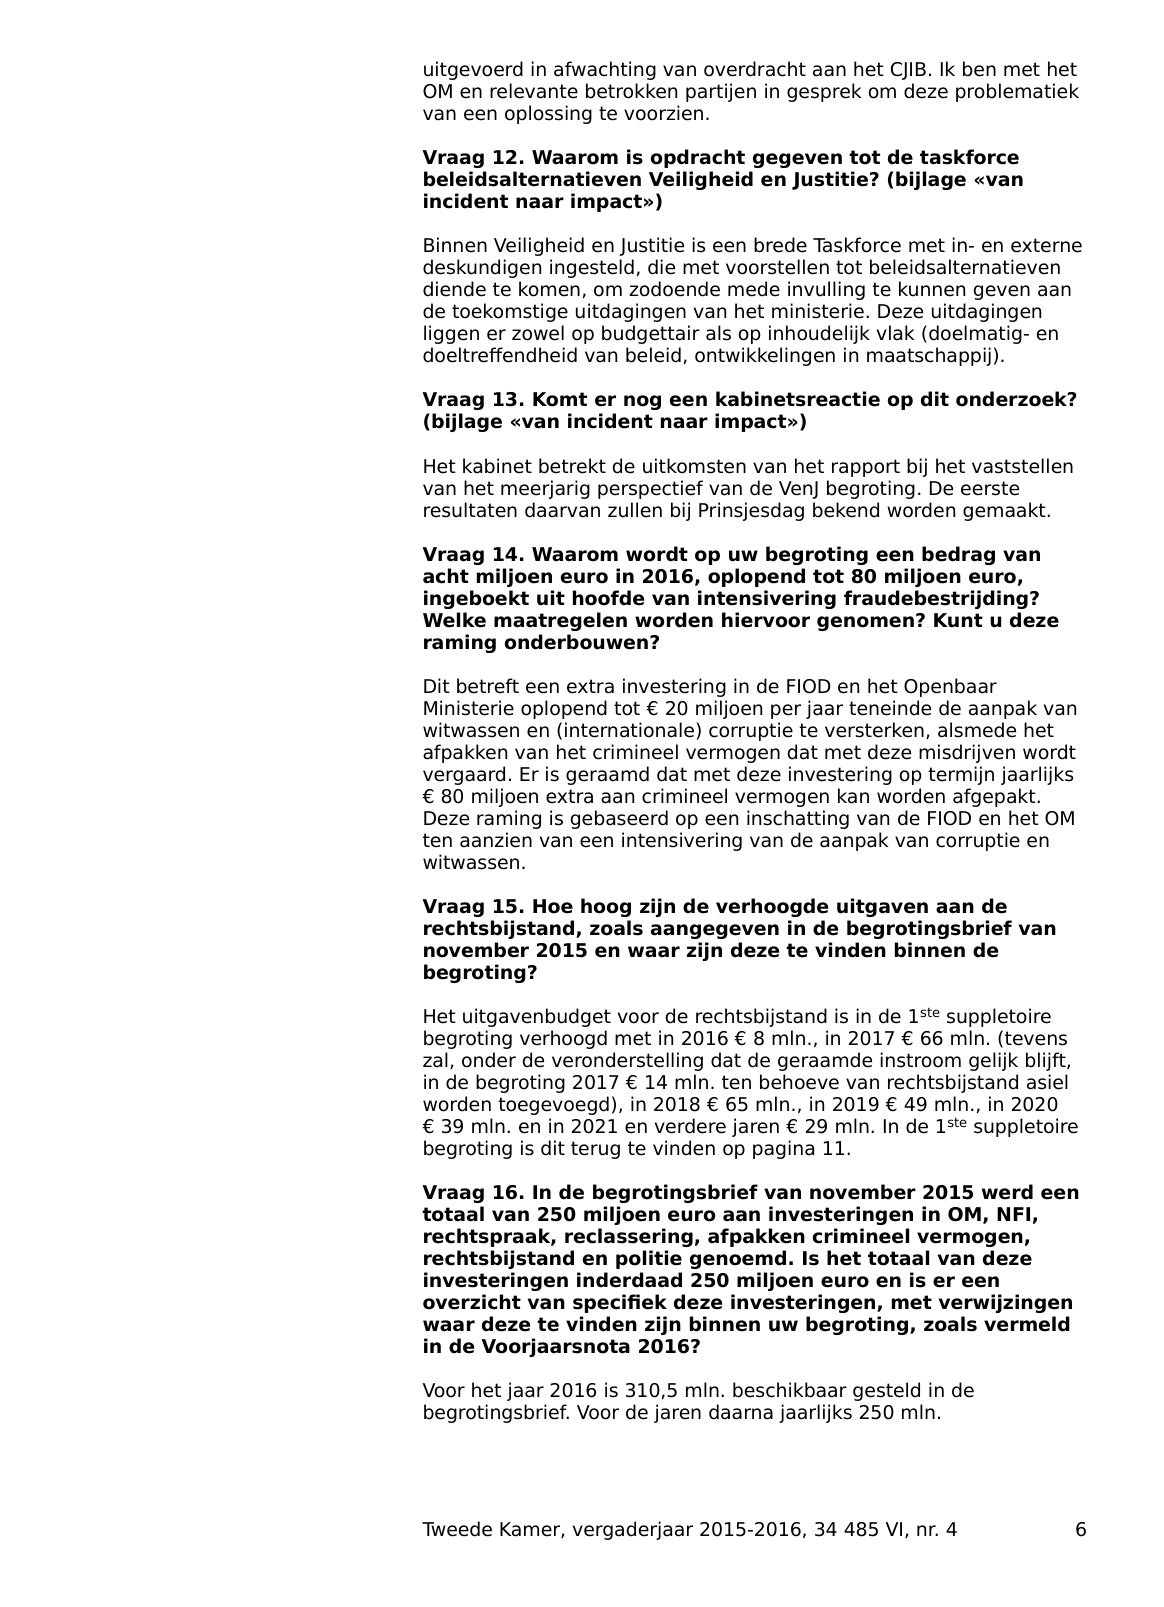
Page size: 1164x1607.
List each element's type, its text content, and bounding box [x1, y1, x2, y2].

text Vraag 14. Waarom wordt op uw begroting een bedrag van acht miljoen euro in 2016, oplopend tot 80 miljoen euro, ingeboekt uit hoofde van intensivering fraudebestrijding? Welke maatregelen worden hiervoor genomen? Kunt u deze raming onderbouwen? [422, 544, 1087, 653]
text Binnen Veiligheid en Justitie is een brede Taskforce met in- en externe deskundigen ingesteld, die met voorstellen tot beleidsalternatieven diende te komen, om zodoende mede invulling te kunnen geven aan de toekomstige uitdagingen van het ministerie. Deze uitdagingen liggen er zowel op budgettair als op inhoudelijk vlak (doelmatig- en doeltreffendheid van beleid, ontwikkelingen in maatschappij). [422, 235, 1087, 367]
text Vraag 16. In de begrotingsbrief van november 2015 werd een totaal van 250 miljoen euro aan investeringen in OM, NFI, rechtspraak, reclassering, afpakken crimineel vermogen, rechtsbijstand en politie genoemd. Is het totaal van deze investeringen inderdaad 250 miljoen euro en is er een overzicht van specifiek deze investeringen, met verwijzingen waar deze te vinden zijn binnen uw begroting, zoals vermeld in de Voorjaarsnota 2016? [422, 1182, 1087, 1358]
text Vraag 15. Hoe hoog zijn de verhoogde uitgaven aan de rechtsbijstand, zoals aangegeven in de begrotingsbrief van november 2015 en waar zijn deze te vinden binnen de begroting? [422, 896, 1087, 984]
text uitgevoerd in afwachting van overdracht aan het CJIB. Ik ben met het OM en relevante betrokken partijen in gesprek om deze problematiek van een oplossing te voorzien. [422, 59, 1087, 125]
text Dit betreft een extra investering in de FIOD en het Openbaar Ministerie oplopend tot € 20 miljoen per jaar teneinde de aanpak van witwassen en (internationale) corruptie te versterken, alsmede het afpakken van het crimineel vermogen dat met deze misdrijven wordt vergaard. Er is geraamd dat met deze investering op termijn jaarlijks € 80 miljoen extra aan crimineel vermogen kan worden afgepakt. Deze raming is gebaseerd op een inschatting van de FIOD en het OM ten aanzien van een intensivering van de aanpak van corruptie en witwassen. [422, 676, 1087, 873]
text Vraag 13. Komt er nog een kabinetsreactie op dit onderzoek? (bijlage «van incident naar impact») [422, 389, 1087, 433]
text Voor het jaar 2016 is 310,5 mln. beschikbaar gesteld in de begrotingsbrief. Voor de jaren daarna jaarlijks 250 mln. [422, 1380, 1087, 1424]
text Het uitgavenbudget voor de rechtsbijstand is in de 1ste suppletoire begroting verhoogd met in 2016 € 8 mln., in 2017 € 66 mln. (tevens zal, onder de veronderstelling dat de geraamde instroom gelijk blijft, in de begroting 2017 € 14 mln. ten behoeve van rechtsbijstand asiel worden toegevoegd), in 2018 € 65 mln., in 2019 € 49 mln., in 2020 € 39 mln. en in 2021 en verdere jaren € 29 mln. In de 1ste suppletoire begroting is dit terug te vinden op pagina 11. [422, 1006, 1087, 1160]
text Het kabinet betrekt de uitkomsten van het rapport bij het vaststellen van het meerjarig perspectief van de VenJ begroting. De eerste resultaten daarvan zullen bij Prinsjesdag bekend worden gemaakt. [422, 456, 1087, 521]
text Vraag 12. Waarom is opdracht gegeven tot de taskforce beleidsalternatieven Veiligheid en Justitie? (bijlage «van incident naar impact») [422, 147, 1087, 213]
